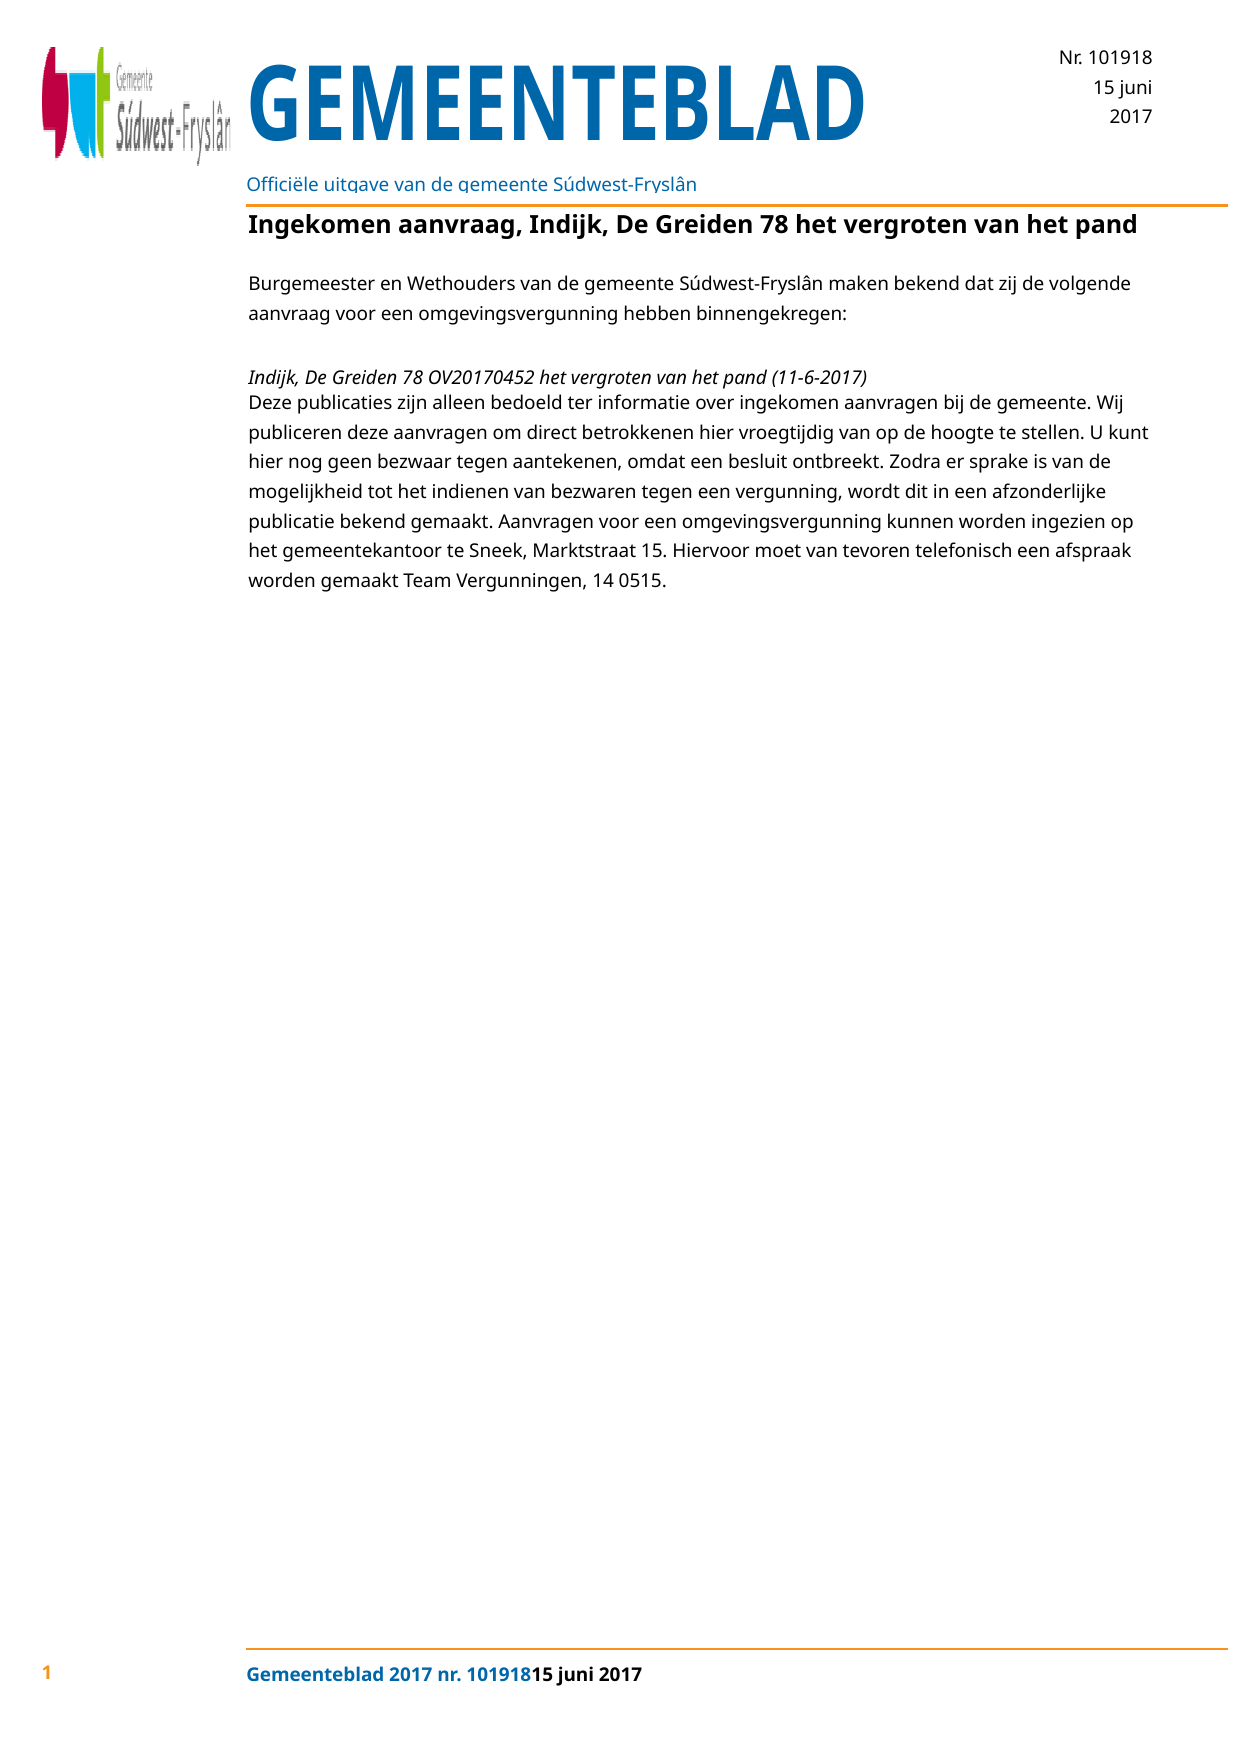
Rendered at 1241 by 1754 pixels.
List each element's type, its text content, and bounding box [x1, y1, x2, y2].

picture [41, 47, 231, 172]
text Deze publicaties zijn alleen bedoeld ter informatie over ingekomen aanvragen bij de gemeente. Wij publiceren deze aanvragen om direct betrokkenen hier vroegtijdig van op de hoogte te stellen. U kunt hier nog geen bezwaar tegen aantekenen, omdat een besluit ontbreekt. Zodra er sprake is van de mogelijkheid tot het indienen van bezwaren tegen een vergunning, wordt dit in een afzonderlijke publicatie bekend gemaakt. Aanvragen voor een omgevingsvergunning kunnen worden ingezien op het gemeentekantoor te Sneek, Marktstraat 15. Hiervoor moet van tevoren telefonisch een afspraak worden gemaakt Team Vergunningen, 14 0515. [248, 389, 1152, 593]
text Burgemeester en Wethouders van de gemeente Súdwest-Fryslân maken bekend dat zij de volgende aanvraag voor een omgevingsvergunning hebben binnengekregen: [248, 270, 1152, 326]
text Indijk, De Greiden 78 OV20170452 het vergroten van het pand (11-6-2017) [248, 364, 1152, 389]
text Ingekomen aanvraag, Indijk, De Greiden 78 het vergroten van het pand [248, 207, 1152, 241]
